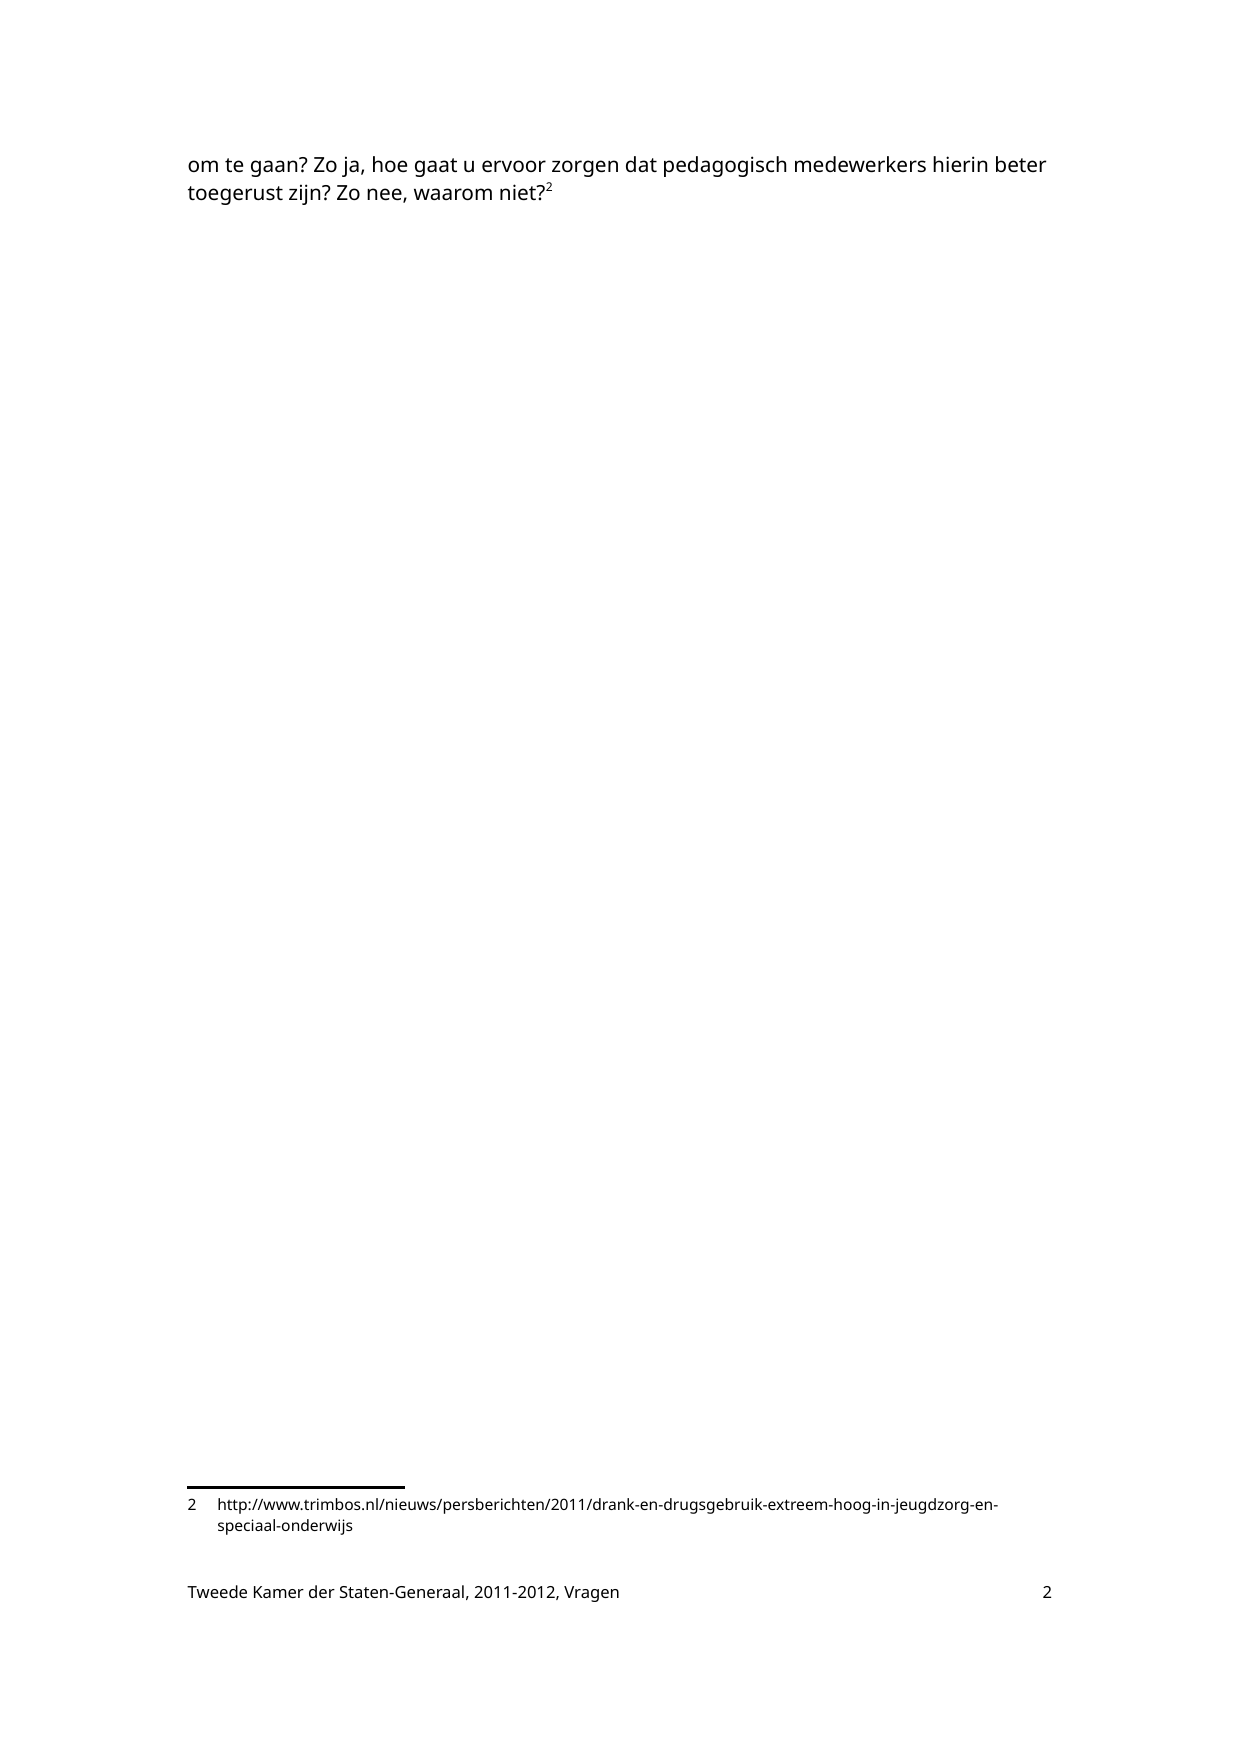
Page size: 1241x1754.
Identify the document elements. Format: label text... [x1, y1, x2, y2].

text http://www.trimbos.nl/nieuws/persberichten/2011/drank-en-drugsgebruik-extreem-hoog-in-jeugdzorg-en-speciaal-onderwijs [187, 1479, 1053, 1536]
text om te gaan? Zo ja, hoe gaat u ervoor zorgen dat pedagogisch medewerkers hierin beter toegerust zijn? Zo nee, waarom niet? [187, 150, 1053, 207]
